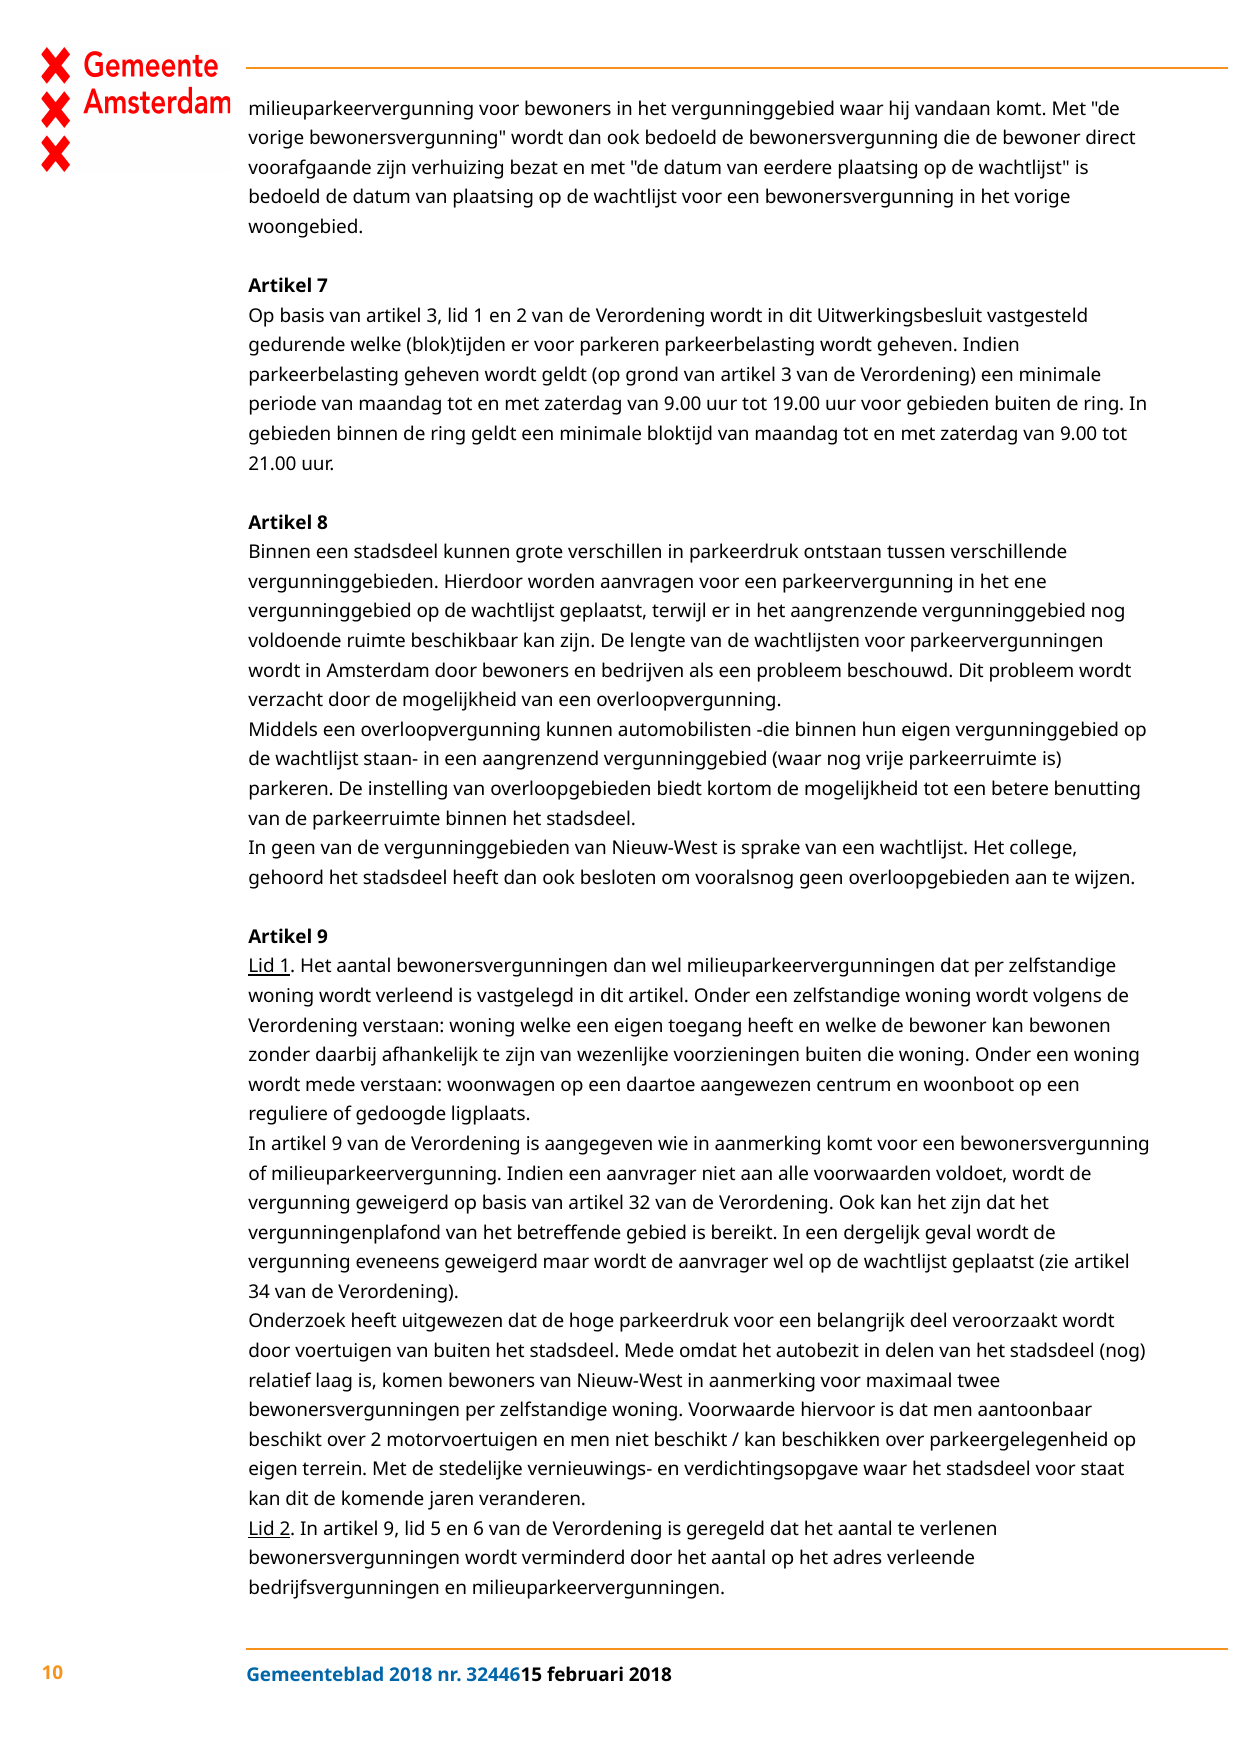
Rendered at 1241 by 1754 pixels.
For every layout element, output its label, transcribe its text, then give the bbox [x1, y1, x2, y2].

text Binnen een stadsdeel kunnen grote verschillen in parkeerdruk ontstaan tussen verschillende vergunninggebieden. Hierdoor worden aanvragen voor een parkeervergunning in het ene vergunninggebied op de wachtlijst geplaatst, terwijl er in het aangrenzende vergunninggebied nog voldoende ruimte beschikbaar kan zijn. De lengte van de wachtlijsten voor parkeervergunningen wordt in Amsterdam door bewoners en bedrijven als een probleem beschouwd. Dit probleem wordt verzacht door de mogelijkheid van een overloopvergunning. [248, 538, 1152, 712]
text milieuparkeervergunning voor bewoners in het vergunninggebied waar hij vandaan komt. Met "de vorige bewonersvergunning" wordt dan ook bedoeld de bewonersvergunning die de bewoner direct voorafgaande zijn verhuizing bezat en met "de datum van eerdere plaatsing op de wachtlijst" is bedoeld de datum van plaatsing op de wachtlijst voor een bewonersvergunning in het vorige woongebied. [248, 95, 1152, 239]
text Onderzoek heeft uitgewezen dat de hoge parkeerdruk voor een belangrijk deel veroorzaakt wordt door voertuigen van buiten het stadsdeel. Mede omdat het autobezit in delen van het stadsdeel (nog) relatief laag is, komen bewoners van Nieuw-West in aanmerking voor maximaal twee bewonersvergunningen per zelfstandige woning. Voorwaarde hiervoor is dat men aantoonbaar beschikt over 2 motorvoertuigen en men niet beschikt / kan beschikken over parkeergelegenheid op eigen terrein. Met de stedelijke vernieuwings- en verdichtingsopgave waar het stadsdeel voor staat kan dit de komende jaren veranderen. [248, 1308, 1152, 1511]
text In artikel 9 van de Verordening is aangegeven wie in aanmerking komt voor een bewonersvergunning of milieuparkeervergunning. Indien een aanvrager niet aan alle voorwaarden voldoet, wordt de vergunning geweigerd op basis van artikel 32 van de Verordening. Ook kan het zijn dat het vergunningenplafond van het betreffende gebied is bereikt. In een dergelijk geval wordt de vergunning eveneens geweigerd maar wordt de aanvrager wel op de wachtlijst geplaatst (zie artikel 34 van de Verordening). [248, 1130, 1152, 1304]
text Lid 1. Het aantal bewonersvergunningen dan wel milieuparkeervergunningen dat per zelfstandige woning wordt verleend is vastgelegd in dit artikel. Onder een zelfstandige woning wordt volgens de Verordening verstaan: woning welke een eigen toegang heeft en welke de bewoner kan bewonen zonder daarbij afhankelijk te zijn van wezenlijke voorzieningen buiten die woning. Onder een woning wordt mede verstaan: woonwagen op een daartoe aangewezen centrum en woonboot op een reguliere of gedoogde ligplaats. [248, 953, 1152, 1126]
text Artikel 8 [248, 509, 1152, 535]
text bedrijfsvergunningen en milieuparkeervergunningen. [248, 1574, 1152, 1600]
text In geen van de vergunninggebieden van Nieuw-West is sprake van een wachtlijst. Het college, gehoord het stadsdeel heeft dan ook besloten om vooralsnog geen overloopgebieden aan te wijzen. [248, 834, 1152, 890]
text Op basis van artikel 3, lid 1 en 2 van de Verordening wordt in dit Uitwerkingsbesluit vastgesteld gedurende welke (blok)tijden er voor parkeren parkeerbelasting wordt geheven. Indien parkeerbelasting geheven wordt geldt (op grond van artikel 3 van de Verordening) een minimale periode van maandag tot en met zaterdag van 9.00 uur tot 19.00 uur voor gebieden buiten de ring. In gebieden binnen de ring geldt een minimale bloktijd van maandag tot en met zaterdag van 9.00 tot 21.00 uur. [248, 302, 1152, 476]
text Lid 2. In artikel 9, lid 5 en 6 van de Verordening is geregeld dat het aantal te verlenen [248, 1515, 1152, 1541]
text Artikel 7 [248, 272, 1152, 298]
text Artikel 9 [248, 923, 1152, 949]
text bewonersvergunningen wordt verminderd door het aantal op het adres verleende [248, 1544, 1152, 1570]
picture [41, 47, 231, 172]
text Middels een overloopvergunning kunnen automobilisten -die binnen hun eigen vergunninggebied op de wachtlijst staan- in een aangrenzend vergunninggebied (waar nog vrije parkeerruimte is) parkeren. De instelling van overloopgebieden biedt kortom de mogelijkheid tot een betere benutting van de parkeerruimte binnen het stadsdeel. [248, 716, 1152, 831]
